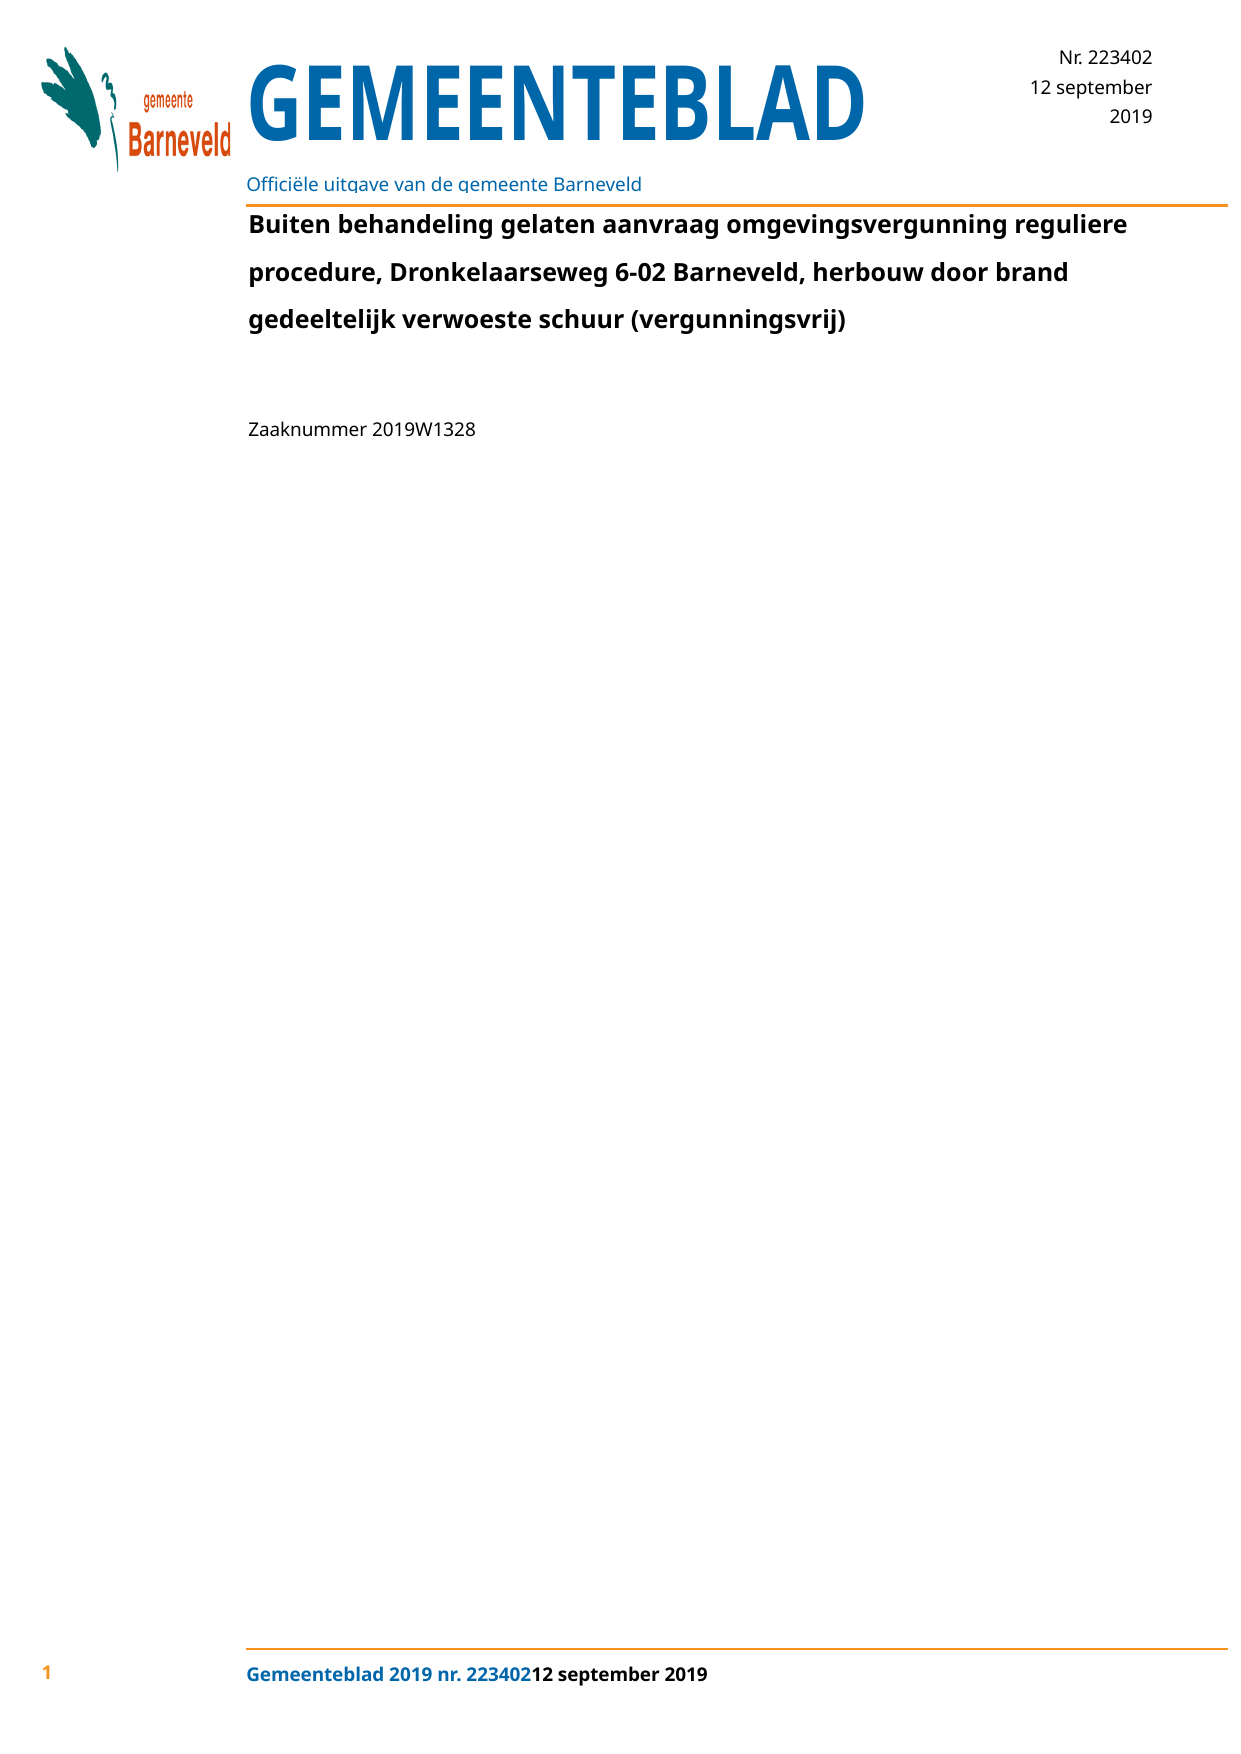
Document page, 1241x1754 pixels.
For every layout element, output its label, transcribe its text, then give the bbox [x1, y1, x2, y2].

text Zaaknummer 2019W1328 [248, 416, 1152, 442]
picture [41, 47, 231, 172]
text Buiten behandeling gelaten aanvraag omgevingsvergunning reguliere procedure, Dronkelaarseweg 6-02 Barneveld, herbouw door brand gedeeltelijk verwoeste schuur (vergunningsvrij) [248, 207, 1152, 336]
